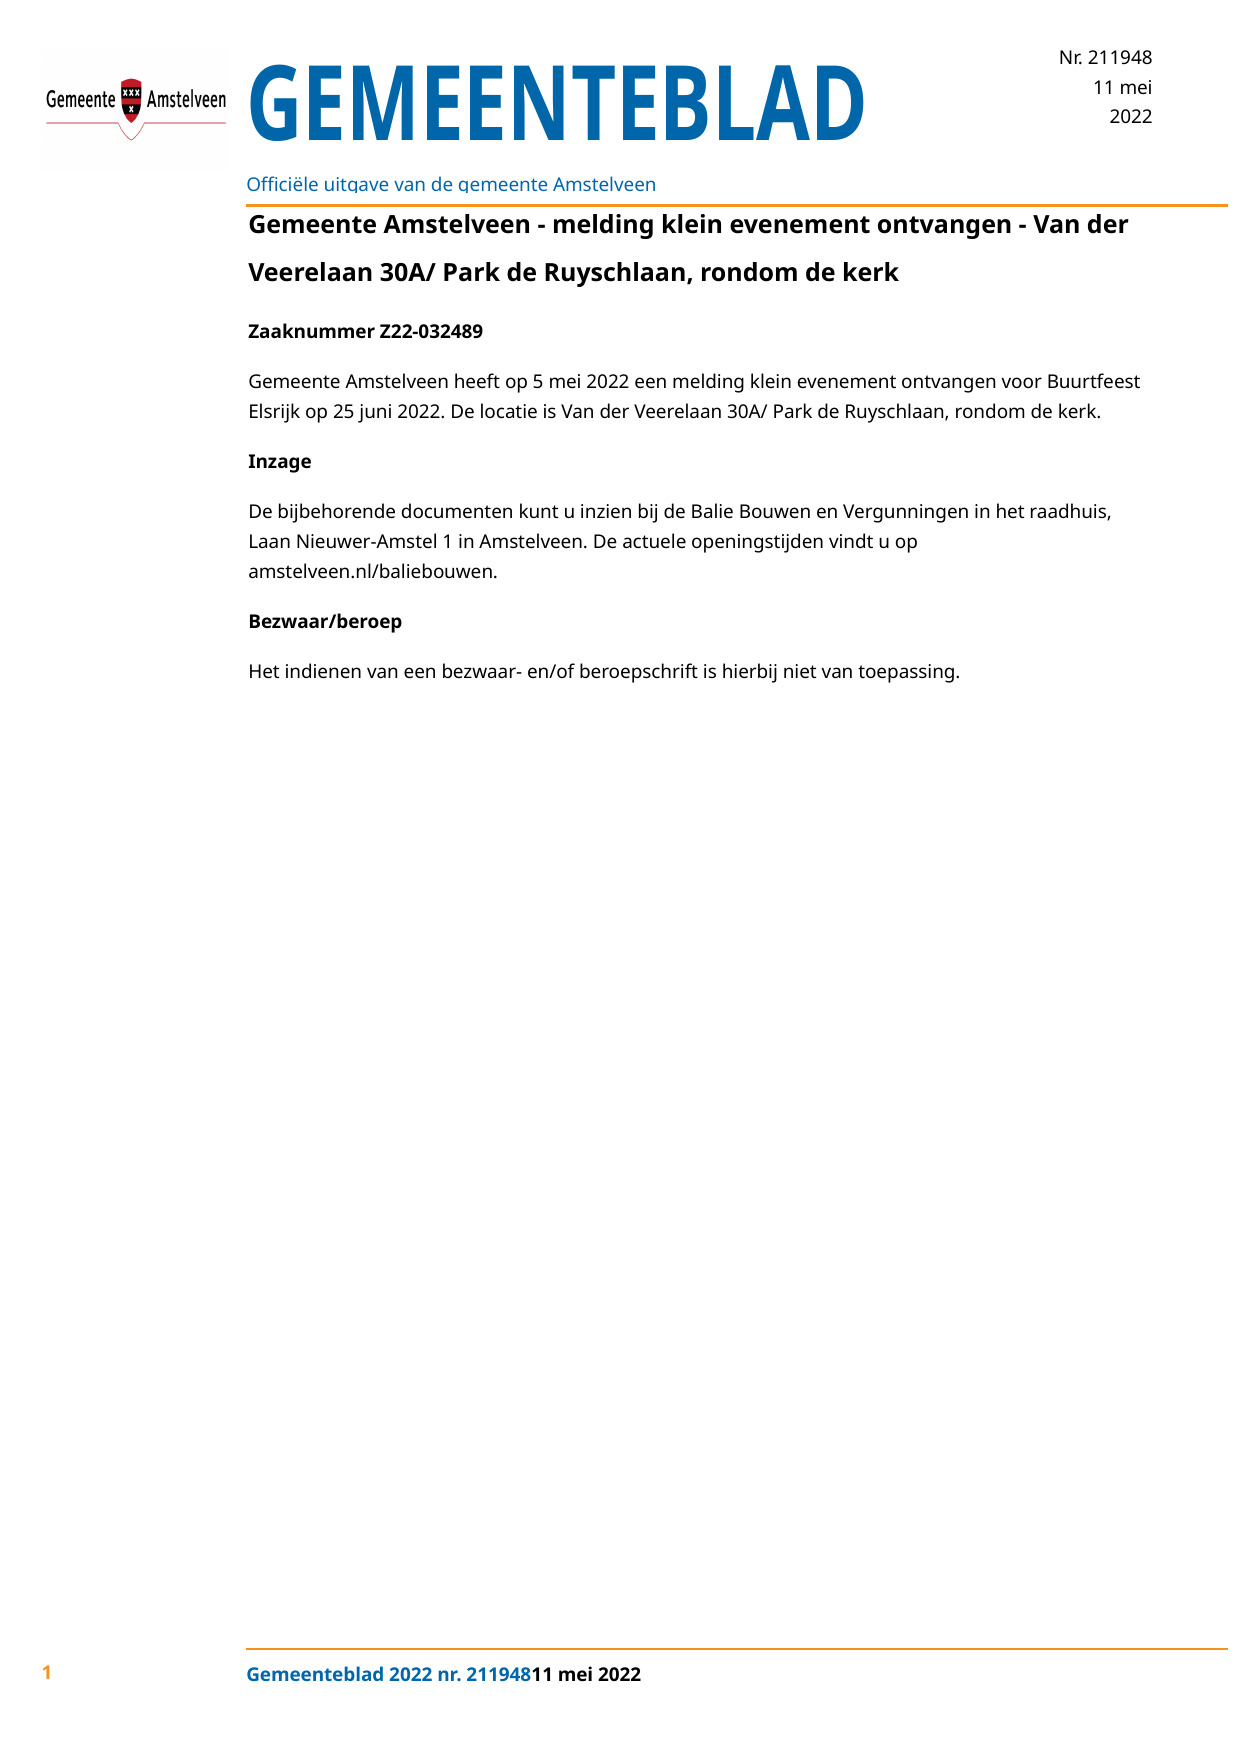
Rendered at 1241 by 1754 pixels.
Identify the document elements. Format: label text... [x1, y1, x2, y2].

text Gemeente Amstelveen - melding klein evenement ontvangen - Van der Veerelaan 30A/ Park de Ruyschlaan, rondom de kerk [248, 207, 1152, 288]
text Inzage [248, 448, 1152, 474]
text Zaaknummer Z22-032489 [248, 318, 1152, 344]
text Bezwaar/beroep [248, 608, 1152, 634]
text De bijbehorende documenten kunt u inzien bij de Balie Bouwen en Vergunningen in het raadhuis, Laan Nieuwer-Amstel 1 in Amstelveen. De actuele openingstijden vindt u op amstelveen.nl/baliebouwen. [248, 499, 1152, 584]
text Het indienen van een bezwaar- en/of beroepschrift is hierbij niet van toepassing. [248, 659, 1152, 684]
picture [41, 47, 231, 172]
text Gemeente Amstelveen heeft op 5 mei 2022 een melding klein evenement ontvangen voor Buurtfeest Elsrijk op 25 juni 2022. De locatie is Van der Veerelaan 30A/ Park de Ruyschlaan, rondom de kerk. [248, 368, 1152, 424]
